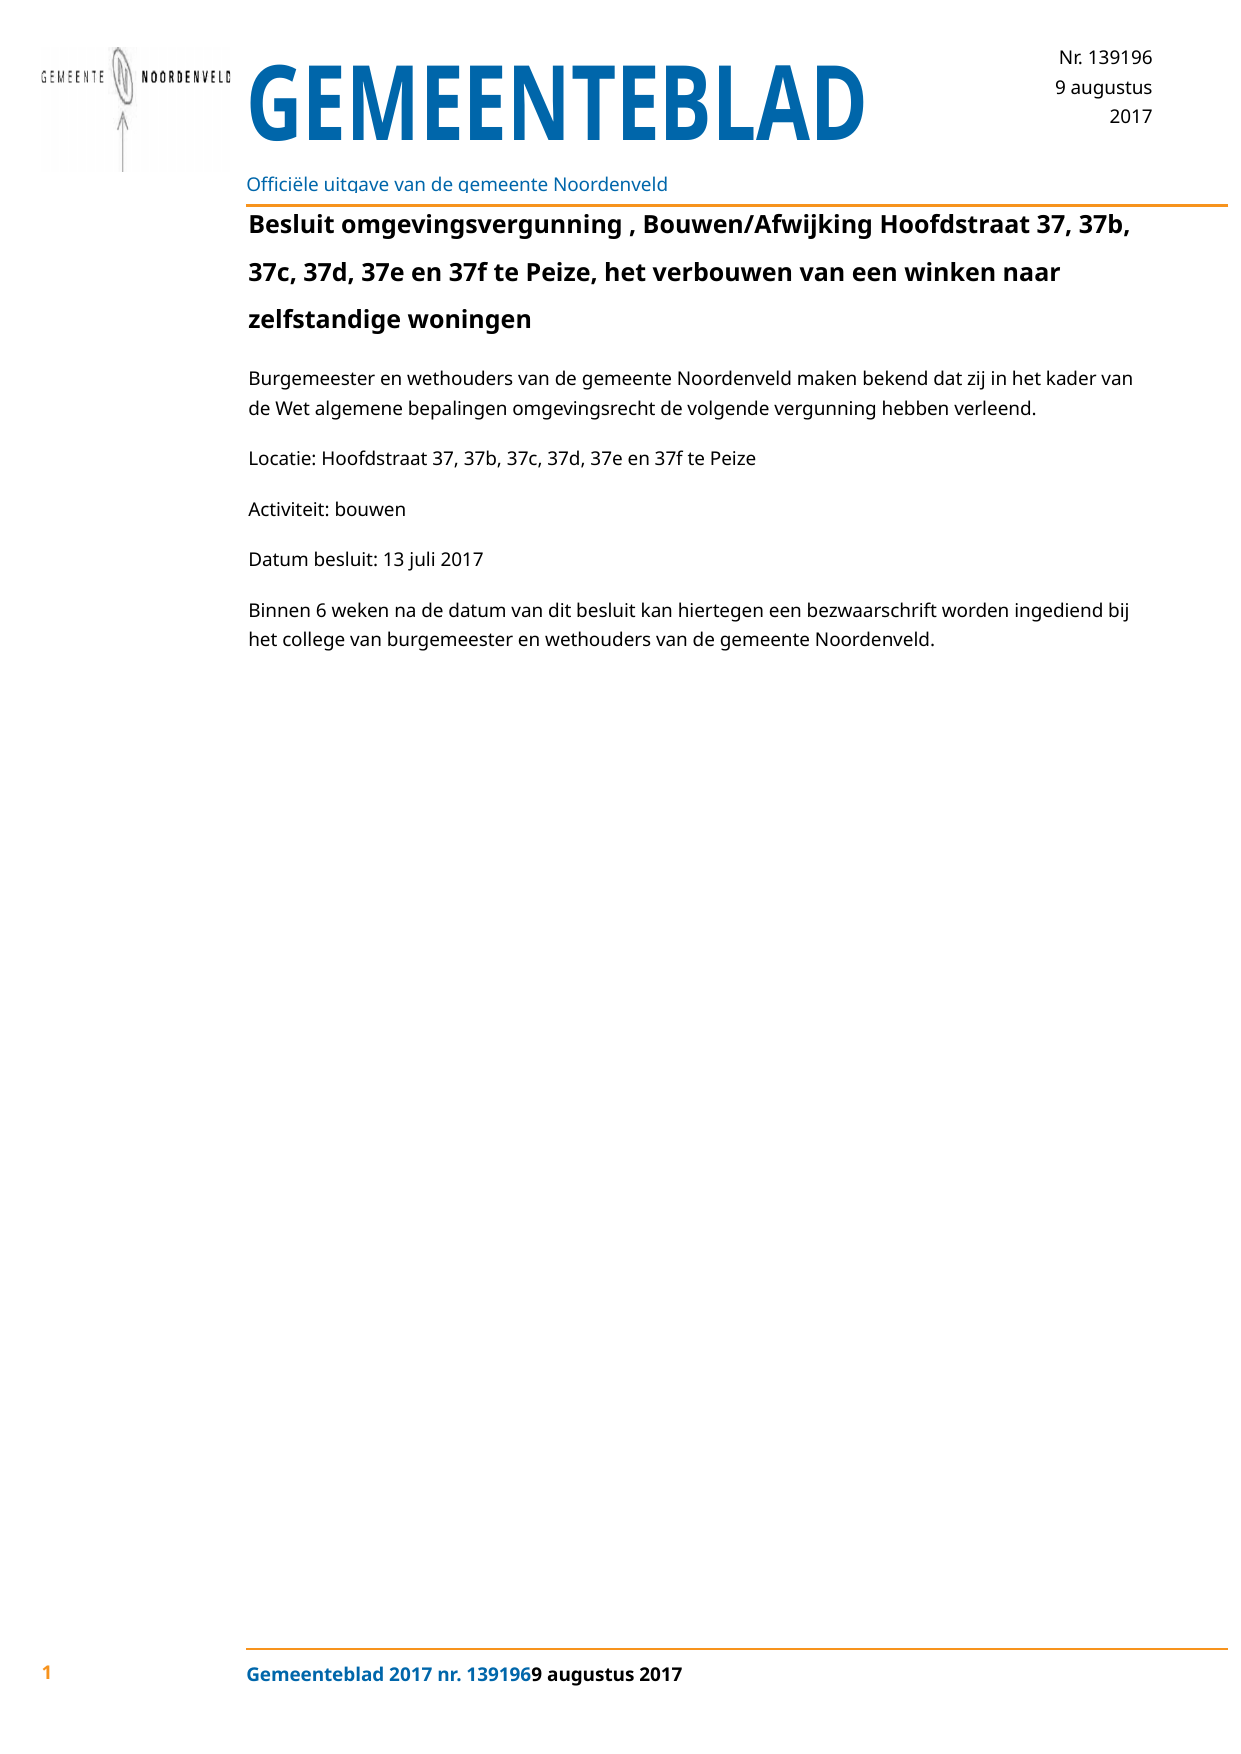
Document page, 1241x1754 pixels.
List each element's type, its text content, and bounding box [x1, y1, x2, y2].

text Activiteit: bouwen [248, 496, 1152, 522]
text Binnen 6 weken na de datum van dit besluit kan hiertegen een bezwaarschrift worden ingediend bij het college van burgemeester en wethouders van de gemeente Noordenveld. [248, 597, 1152, 652]
text Datum besluit: 13 juli 2017 [248, 546, 1152, 572]
text Burgemeester en wethouders van de gemeente Noordenveld maken bekend dat zij in het kader van de Wet algemene bepalingen omgevingsrecht de volgende vergunning hebben verleend. [248, 366, 1152, 421]
picture [41, 47, 231, 172]
text Locatie: Hoofdstraat 37, 37b, 37c, 37d, 37e en 37f te Peize [248, 446, 1152, 471]
text Besluit omgevingsvergunning , Bouwen/Afwijking Hoofdstraat 37, 37b, 37c, 37d, 37e en 37f te Peize, het verbouwen van een winken naar zelfstandige woningen [248, 207, 1152, 336]
